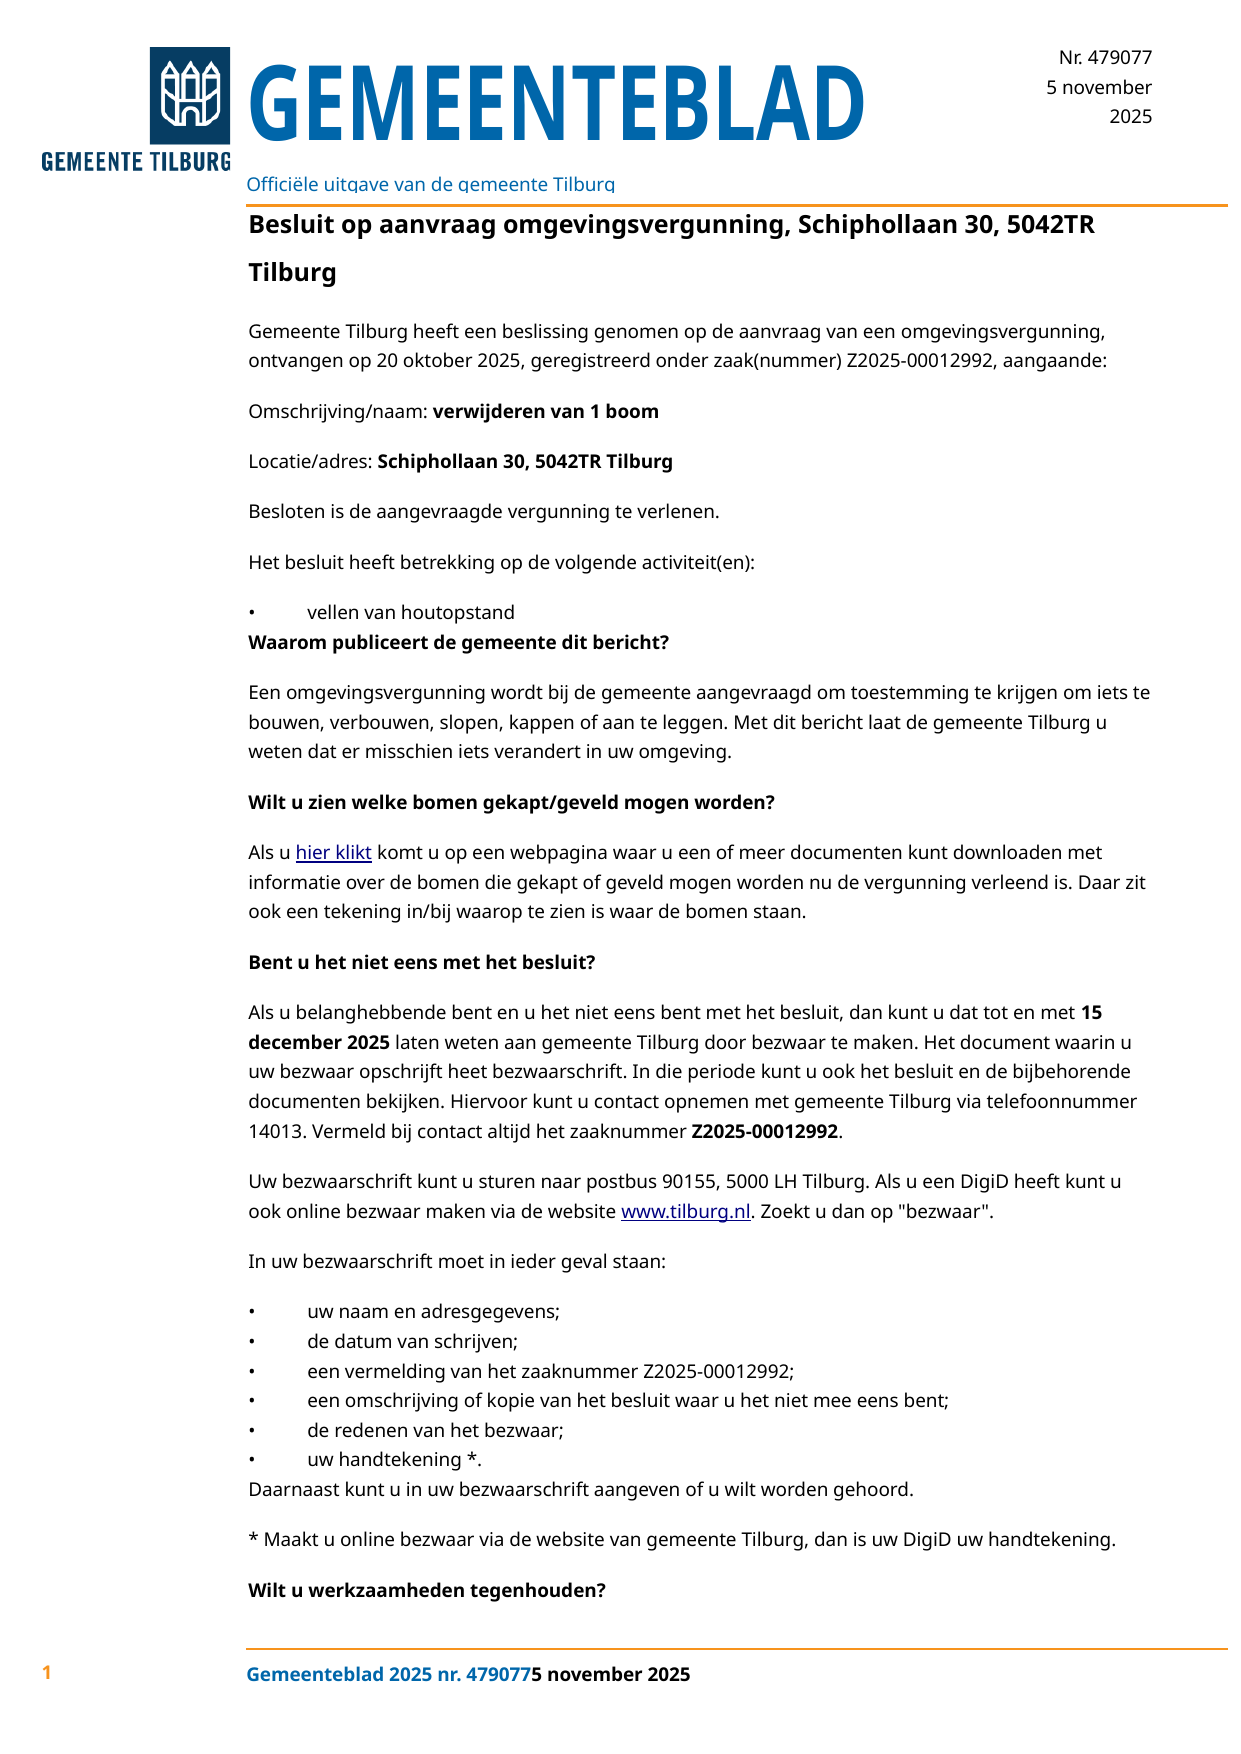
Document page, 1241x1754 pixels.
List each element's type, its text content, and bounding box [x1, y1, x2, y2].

text In uw bezwaarschrift moet in ieder geval staan: [248, 1248, 1152, 1274]
text Omschrijving/naam: verwijderen van 1 boom [248, 398, 1152, 424]
text Gemeente Tilburg heeft een beslissing genomen op de aanvraag van een omgevingsvergunning, ontvangen op 20 oktober 2025, geregistreerd onder zaak(nummer) Z2025-00012992, aangaande: [248, 318, 1152, 373]
list de redenen van het bezwaar; [248, 1417, 1152, 1443]
text Als u belanghebbende bent en u het niet eens bent met het besluit, dan kunt u dat tot en met 15 december 2025 laten weten aan gemeente Tilburg door bezwaar te maken. Het document waarin u uw bezwaar opschrijft heet bezwaarschrift. In die periode kunt u ook het besluit en de bijbehorende documenten bekijken. Hiervoor kunt u contact opnemen met gemeente Tilburg via telefoonnummer 14013. Vermeld bij contact altijd het zaaknummer Z2025-00012992. [248, 999, 1152, 1144]
text Een omgevingsvergunning wordt bij de gemeente aangevraagd om toestemming te krijgen om iets te bouwen, verbouwen, slopen, kappen of aan te leggen. Met dit bericht laat de gemeente Tilburg u weten dat er misschien iets verandert in uw omgeving. [248, 679, 1152, 764]
text Waarom publiceert de gemeente dit bericht? [248, 629, 1152, 655]
text Daarnaast kunt u in uw bezwaarschrift aangeven of u wilt worden gehoord. [248, 1476, 1152, 1502]
picture [41, 47, 231, 172]
text Bent u het niet eens met het besluit? [248, 949, 1152, 975]
list een omschrijving of kopie van het besluit waar u het niet mee eens bent; [248, 1387, 1152, 1413]
text Het besluit heeft betrekking op de volgende activiteit(en): [248, 549, 1152, 575]
text * Maakt u online bezwaar via de website van gemeente Tilburg, dan is uw DigiD uw handtekening. [248, 1527, 1152, 1552]
text Locatie/adres: Schiphollaan 30, 5042TR Tilburg [248, 448, 1152, 474]
text Uw bezwaarschrift kunt u sturen naar postbus 90155, 5000 LH Tilburg. Als u een DigiD heeft kunt u ook online bezwaar maken via de website www.tilburg.nl. Zoekt u dan op "bezwaar". [248, 1168, 1152, 1224]
text Als u hier klikt komt u op een webpagina waar u een of meer documenten kunt downloaden met informatie over de bomen die gekapt of geveld mogen worden nu de vergunning verleend is. Daar zit ook een tekening in/bij waarop te zien is waar de bomen staan. [248, 839, 1152, 924]
text Wilt u zien welke bomen gekapt/geveld mogen worden? [248, 789, 1152, 815]
list een vermelding van het zaaknummer Z2025-00012992; [248, 1358, 1152, 1384]
text Wilt u werkzaamheden tegenhouden? [248, 1577, 1152, 1603]
text Besloten is de aangevraagde vergunning te verlenen. [248, 499, 1152, 524]
list uw naam en adresgegevens; [248, 1299, 1152, 1324]
list uw handtekening *. [248, 1447, 1152, 1472]
text Besluit op aanvraag omgevingsvergunning, Schiphollaan 30, 5042TR Tilburg [248, 207, 1152, 288]
list de datum van schrijven; [248, 1328, 1152, 1354]
list vellen van houtopstand [248, 599, 1152, 625]
